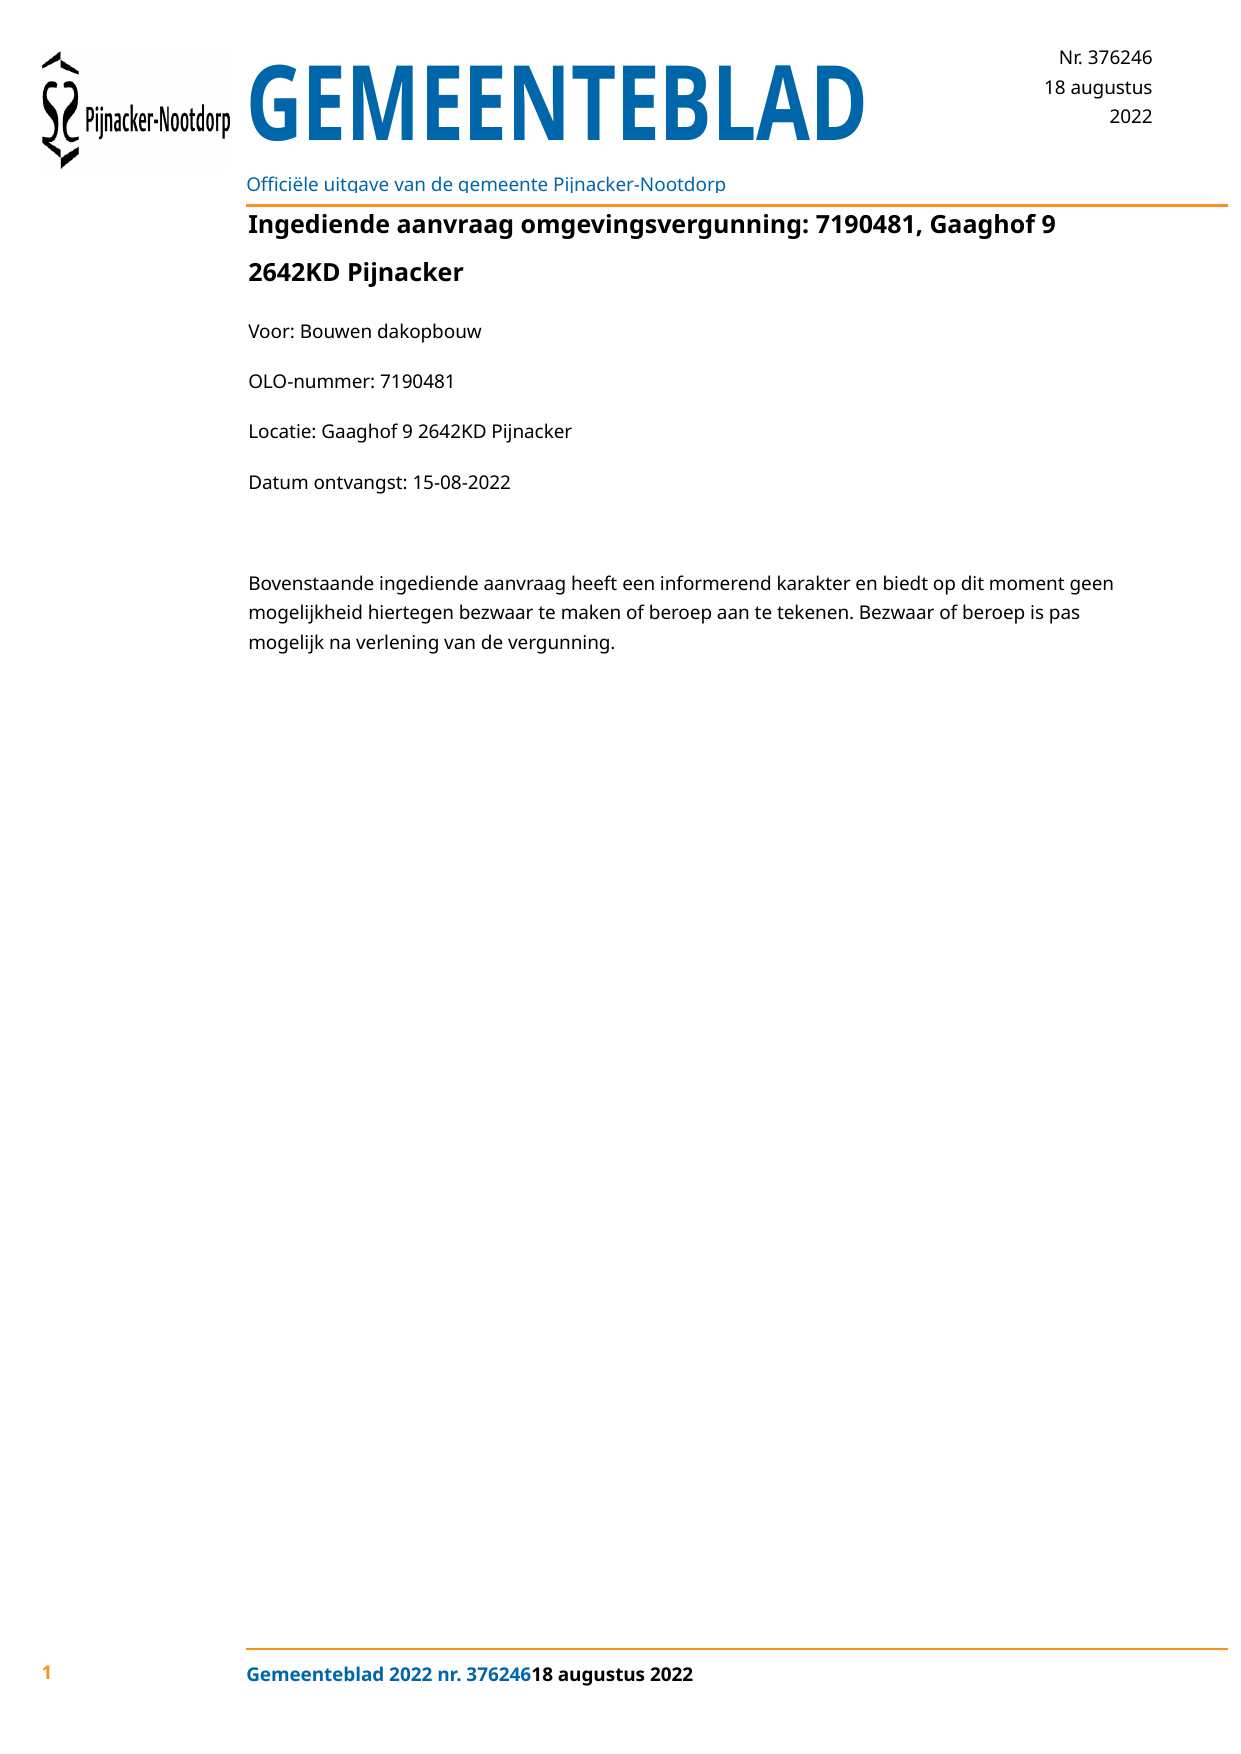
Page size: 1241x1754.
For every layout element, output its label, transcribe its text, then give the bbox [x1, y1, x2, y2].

text Bovenstaande ingediende aanvraag heeft een informerend karakter en biedt op dit moment geen mogelijkheid hiertegen bezwaar te maken of beroep aan te tekenen. Bezwaar of beroep is pas mogelijk na verlening van de vergunning. [248, 570, 1152, 655]
text Datum ontvangst: 15-08-2022 [248, 469, 1152, 495]
text Locatie: Gaaghof 9 2642KD Pijnacker [248, 419, 1152, 444]
text OLO-nummer: 7190481 [248, 368, 1152, 394]
text Voor: Bouwen dakopbouw [248, 318, 1152, 344]
text Ingediende aanvraag omgevingsvergunning: 7190481, Gaaghof 9 2642KD Pijnacker [248, 207, 1152, 288]
picture [41, 47, 231, 172]
